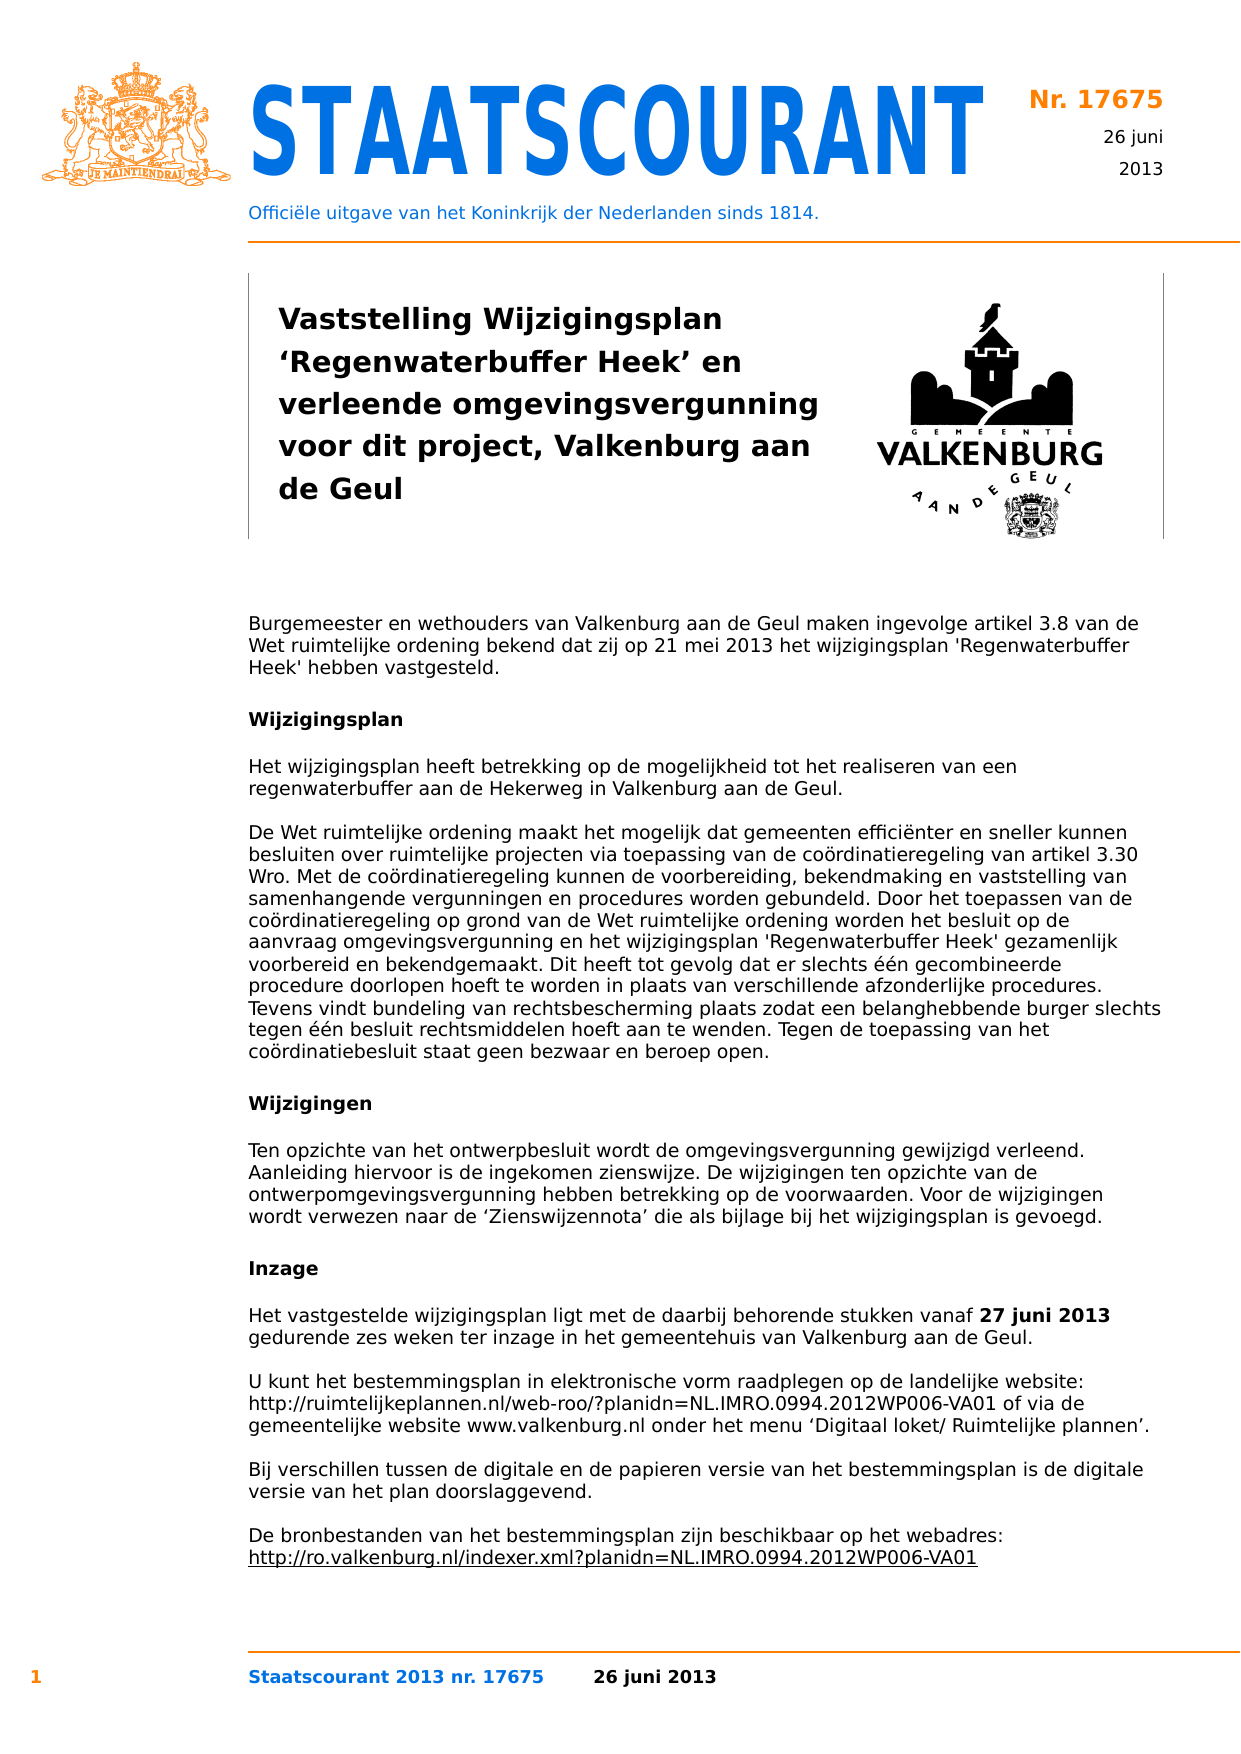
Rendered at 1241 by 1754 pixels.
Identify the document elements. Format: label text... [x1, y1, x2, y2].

table_header Nr. 17675 [998, 62, 1240, 121]
text Het wijzigingsplan heeft betrekking op de mogelijkheid tot het realiseren van een regenwaterbuffer aan de Hekerweg in Valkenburg aan de Geul. [248, 756, 1163, 800]
picture [844, 302, 1134, 539]
text http://ruimtelijkeplannen.nl/web-roo/?planidn=NL.IMRO.0994.2012WP006-VA01 of via de gemeentelijke website www.valkenburg.nl onder het menu ‘Digitaal loket/ Ruimtelijke plannen’. [248, 1393, 1163, 1437]
subtitle Inzage [248, 1258, 1163, 1280]
table_cell 26 juni [998, 121, 1240, 153]
text Burgemeester en wethouders van Valkenburg aan de Geul maken ingevolge artikel 3.8 van de Wet ruimtelijke ordening bekend dat zij op 21 mei 2013 het wijzigingsplan 'Regenwaterbuffer Heek' hebben vastgesteld. [248, 613, 1163, 679]
subtitle Wijzigingsplan [248, 709, 1163, 731]
text Bij verschillen tussen de digitale en de papieren versie van het bestemmingsplan is de digitale versie van het plan doorslaggevend. [248, 1459, 1163, 1503]
subtitle Wijzigingen [248, 1093, 1163, 1115]
table_cell Officiële uitgave van het Koninkrijk der Nederlanden sinds 1814. [248, 203, 1240, 241]
text U kunt het bestemmingsplan in elektronische vorm raadplegen op de landelijke website: [248, 1371, 1163, 1393]
text http://ro.valkenburg.nl/indexer.xml?planidn=NL.IMRO.0994.2012WP006-VA01 [248, 1547, 1163, 1569]
table_header STAATSCOURANT [248, 62, 998, 203]
text Ten opzichte van het ontwerpbesluit wordt de omgevingsvergunning gewijzigd verleend. Aanleiding hiervoor is de ingekomen zienswijze. De wijzigingen ten opzichte van de ontwerpomgevingsvergunning hebben betrekking op de voorwaarden. Voor de wijzigingen wordt verwezen naar de ‘Zienswijzennota’ die als bijlage bij het wijzigingsplan is gevoegd. [248, 1140, 1163, 1228]
table_header [25, 62, 248, 241]
picture [41, 62, 231, 186]
text Het vastgestelde wijzigingsplan ligt met de daarbij behorende stukken vanaf 27 juni 2013 gedurende zes weken ter inzage in het gemeentehuis van Valkenburg aan de Geul. [248, 1305, 1163, 1349]
text De Wet ruimtelijke ordening maakt het mogelijk dat gemeenten efficiënter en sneller kunnen besluiten over ruimtelijke projecten via toepassing van de coördinatieregeling van artikel 3.30 Wro. Met de coördinatieregeling kunnen de voorbereiding, bekendmaking en vaststelling van samenhangende vergunningen en procedures worden gebundeld. Door het toepassen van de coördinatieregeling op grond van de Wet ruimtelijke ordening worden het besluit op de aanvraag omgevingsvergunning en het wijzigingsplan 'Regenwaterbuffer Heek' gezamenlijk voorbereid en bekendgemaakt. Dit heeft tot gevolg dat er slechts één gecombineerde procedure doorlopen hoeft te worden in plaats van verschillende afzonderlijke procedures. Tevens vindt bundeling van rechtsbescherming plaats zodat een belanghebbende burger slechts tegen één besluit rechtsmiddelen hoeft aan te wenden. Tegen de toepassing van het coördinatiebesluit staat geen bezwaar en beroep open. [248, 822, 1163, 1063]
text De bronbestanden van het bestemmingsplan zijn beschikbaar op het webadres: [248, 1525, 1163, 1547]
subtitle Vaststelling Wijzigingsplan ‘Regenwaterbuffer Heek’ en verleende omgevingsvergunning voor dit project, Valkenburg aan de Geul [249, 273, 1163, 539]
table_cell 2013 [998, 153, 1240, 203]
